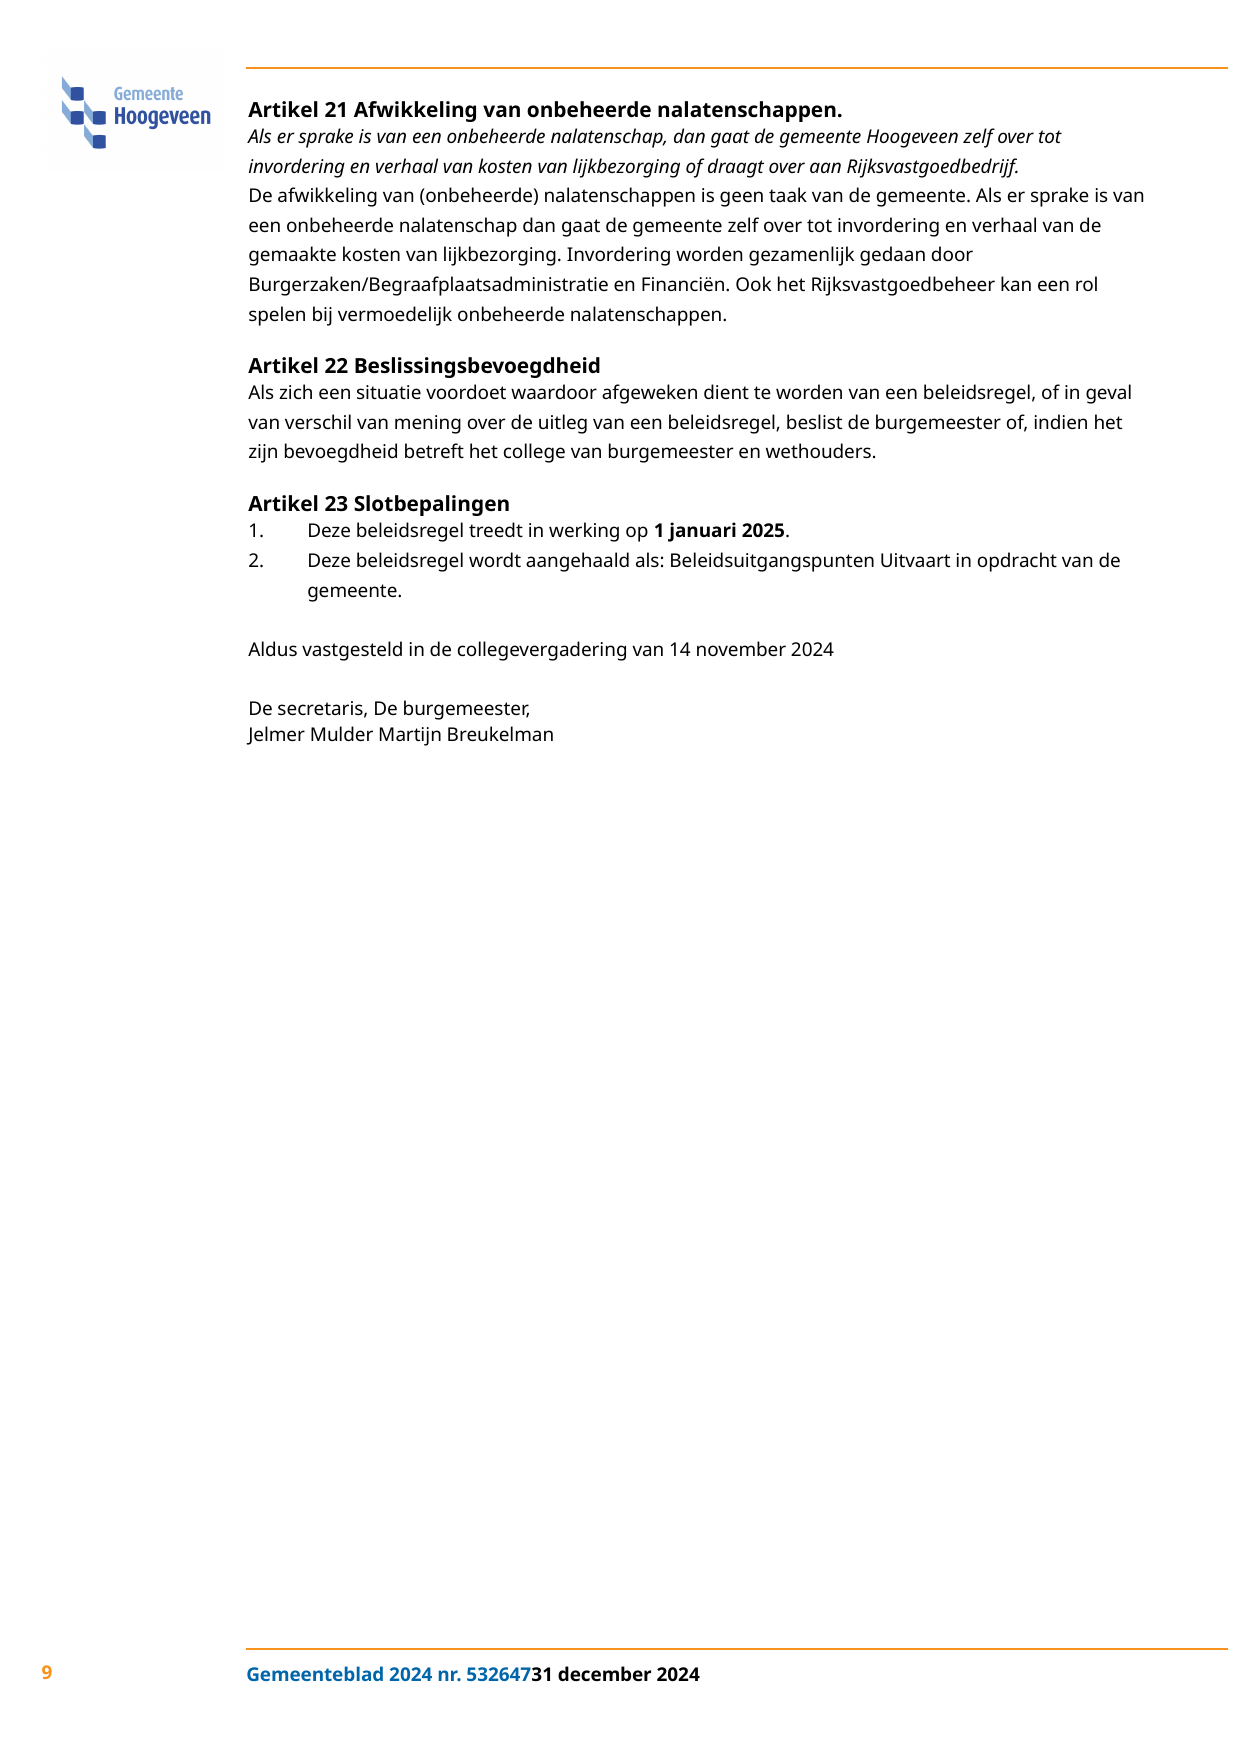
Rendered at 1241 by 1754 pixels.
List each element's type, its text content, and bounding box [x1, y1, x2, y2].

text Artikel 22 Beslissingsbevoegdheid [248, 351, 1152, 379]
text De afwikkeling van (onbeheerde) nalatenschappen is geen taak van de gemeente. Als er sprake is van een onbeheerde nalatenschap dan gaat de gemeente zelf over tot invordering en verhaal van de gemaakte kosten van lijkbezorging. Invordering worden gezamenlijk gedaan door Burgerzaken/Begraafplaatsadministratie en Financiën. Ook het Rijksvastgoedbeheer kan een rol spelen bij vermoedelijk onbeheerde nalatenschappen. [248, 182, 1152, 326]
text De secretaris, De burgemeester, [248, 695, 1152, 721]
text Aldus vastgesteld in de collegevergadering van 14 november 2024 [248, 636, 1152, 662]
picture [41, 47, 231, 172]
text Artikel 23 Slotbepalingen [248, 489, 1152, 518]
text Artikel 21 Afwikkeling van onbeheerde nalatenschappen. [248, 95, 1152, 123]
text Jelmer Mulder Martijn Breukelman [248, 721, 1152, 747]
text Als zich een situatie voordoet waardoor afgeweken dient te worden van een beleidsregel, of in geval van verschil van mening over de uitleg van een beleidsregel, beslist de burgemeester of, indien het zijn bevoegdheid betreft het college van burgemeester en wethouders. [248, 379, 1152, 464]
text Als er sprake is van een onbeheerde nalatenschap, dan gaat de gemeente Hoogeveen zelf over tot invordering en verhaal van kosten van lijkbezorging of draagt over aan Rijksvastgoedbedrijf. [248, 123, 1152, 178]
list Deze beleidsregel treedt in werking op 1 januari 2025. [248, 518, 1152, 543]
list Deze beleidsregel wordt aangehaald als: Beleidsuitgangspunten Uitvaart in opdracht van de gemeente. [248, 547, 1152, 602]
